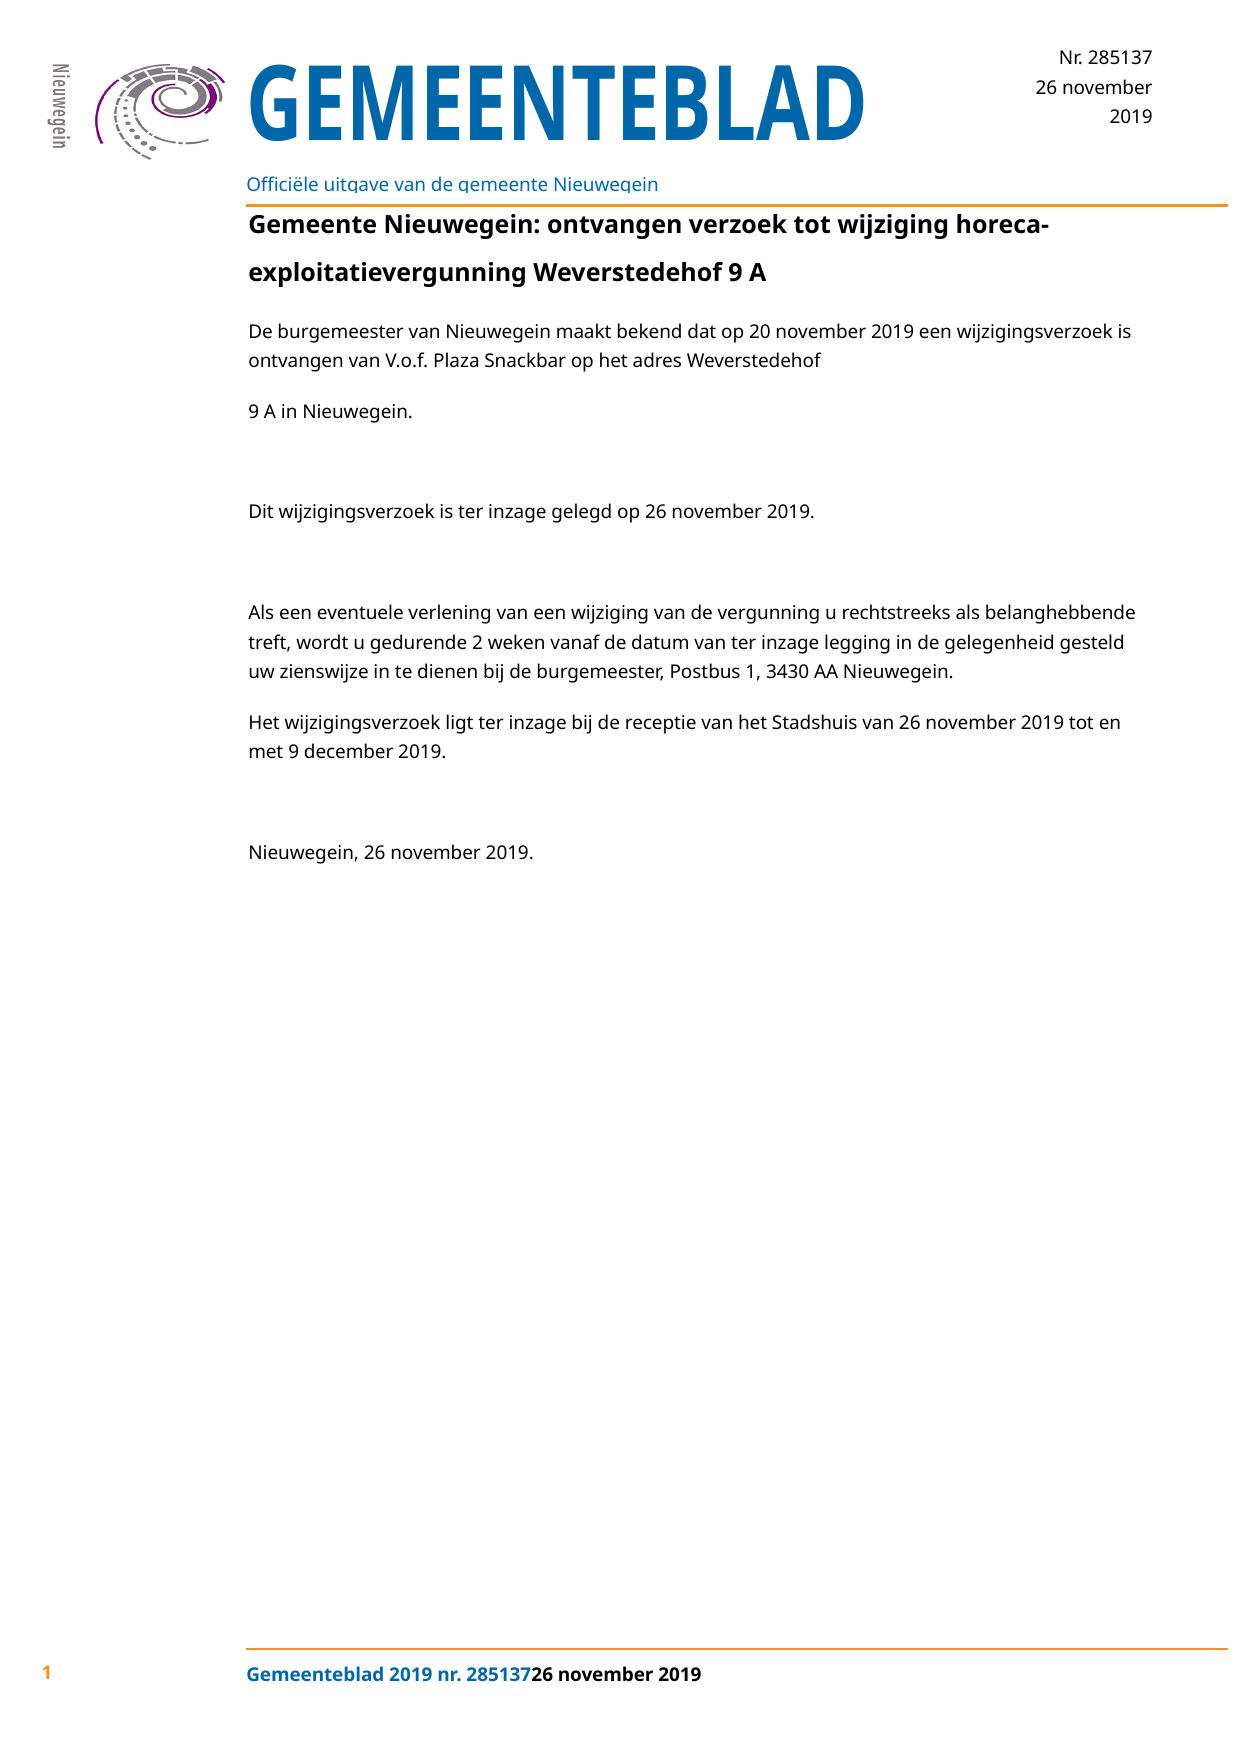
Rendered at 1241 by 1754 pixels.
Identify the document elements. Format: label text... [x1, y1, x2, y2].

picture [41, 47, 231, 172]
text Gemeente Nieuwegein: ontvangen verzoek tot wijziging horeca-exploitatievergunning Weverstedehof 9 A [248, 207, 1152, 288]
text Dit wijzigingsverzoek is ter inzage gelegd op 26 november 2019. [248, 499, 1152, 524]
text Het wijzigingsverzoek ligt ter inzage bij de receptie van het Stadshuis van 26 november 2019 tot en met 9 december 2019. [248, 709, 1152, 764]
text 9 A in Nieuwegein. [248, 398, 1152, 424]
text Als een eventuele verlening van een wijziging van de vergunning u rechtstreeks als belanghebbende treft, wordt u gedurende 2 weken vanaf de datum van ter inzage legging in de gelegenheid gesteld uw zienswijze in te dienen bij de burgemeester, Postbus 1, 3430 AA Nieuwegein. [248, 599, 1152, 684]
text Nieuwegein, 26 november 2019. [248, 839, 1152, 865]
text De burgemeester van Nieuwegein maakt bekend dat op 20 november 2019 een wijzigingsverzoek is ontvangen van V.o.f. Plaza Snackbar op het adres Weverstedehof [248, 318, 1152, 373]
